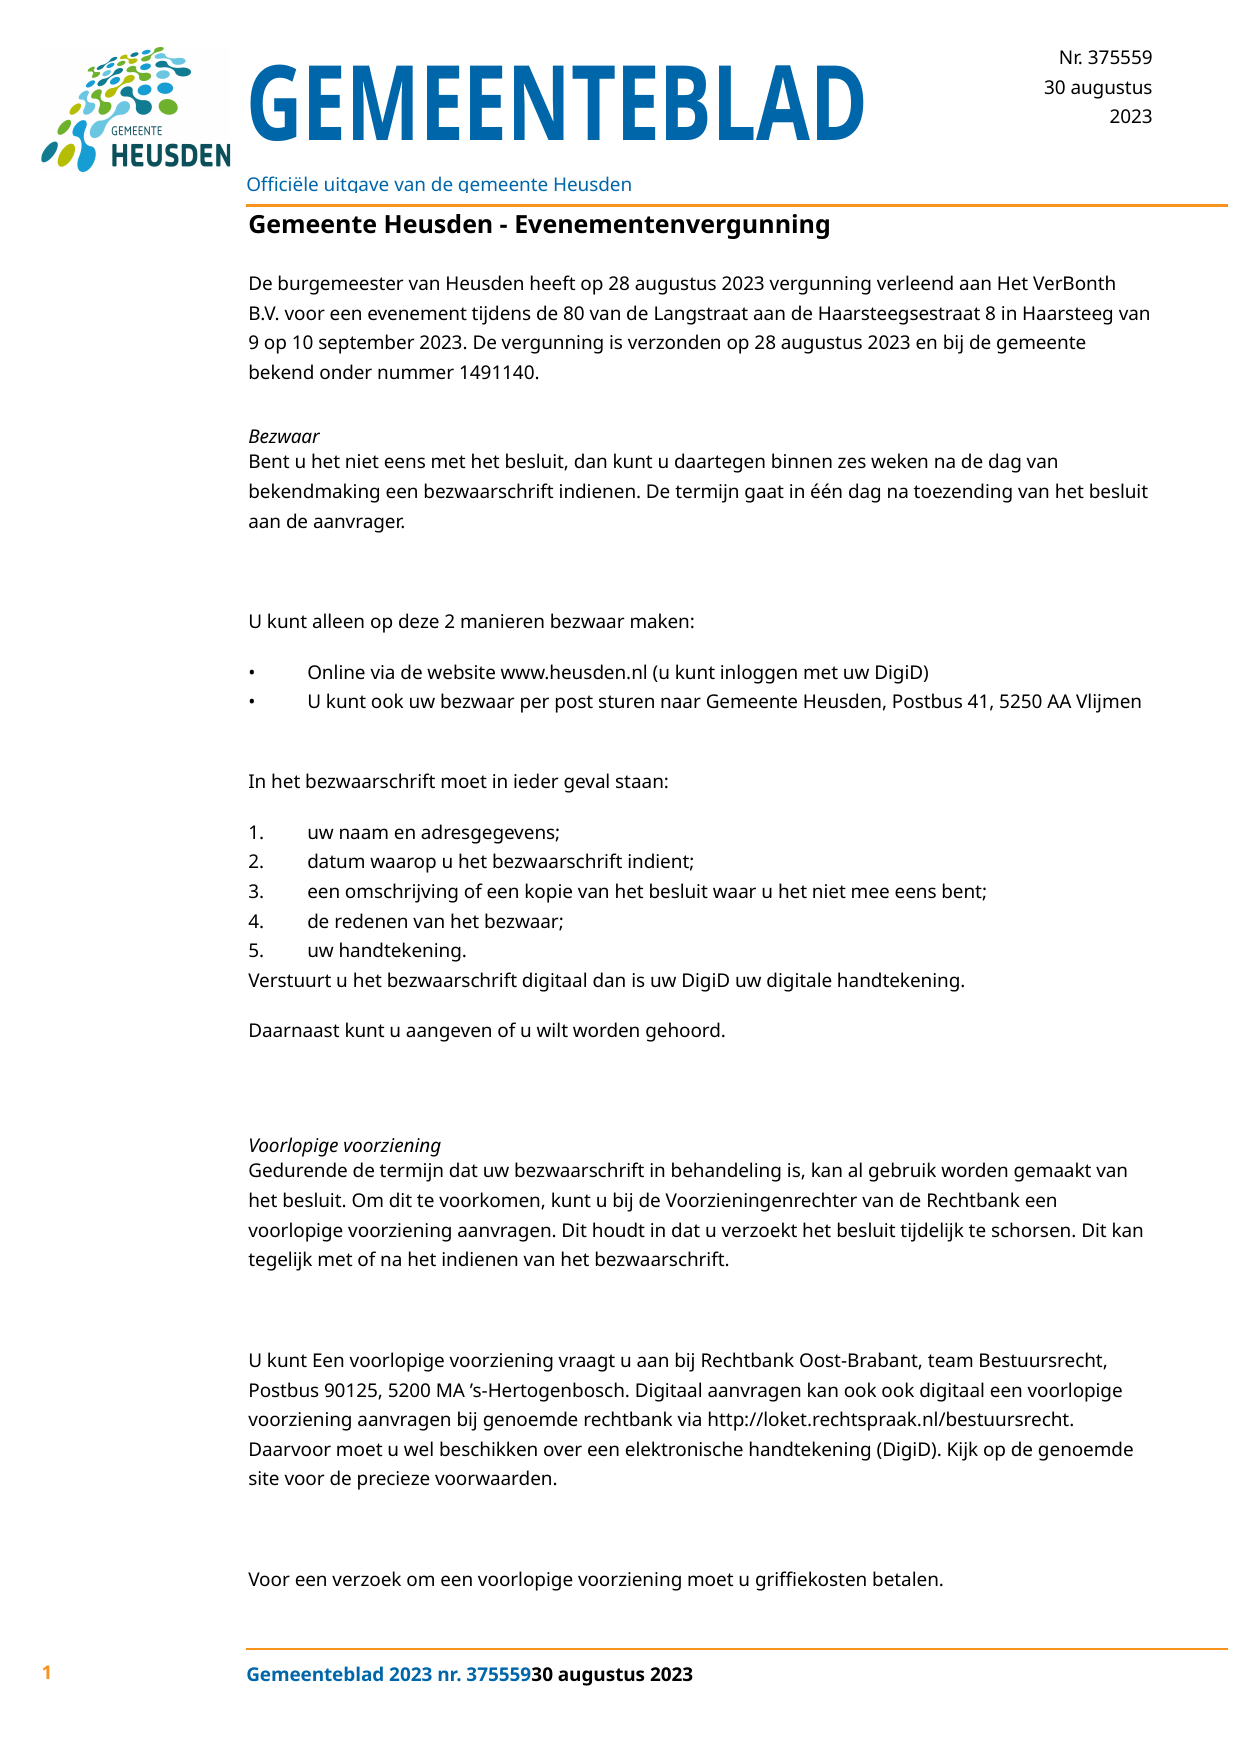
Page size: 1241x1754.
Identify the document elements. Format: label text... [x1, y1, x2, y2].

list datum waarop u het bezwaarschrift indient; [248, 849, 1152, 874]
text Bezwaar [248, 423, 1152, 449]
text De burgemeester van Heusden heeft op 28 augustus 2023 vergunning verleend aan Het VerBonth B.V. voor een evenement tijdens de 80 van de Langstraat aan de Haarsteegsestraat 8 in Haarsteeg van 9 op 10 september 2023. De vergunning is verzonden op 28 augustus 2023 en bij de gemeente bekend onder nummer 1491140. [248, 270, 1152, 385]
picture [41, 47, 231, 172]
text Daarnaast kunt u aangeven of u wilt worden gehoord. [248, 1017, 1152, 1043]
text U kunt Een voorlopige voorziening vraagt u aan bij Rechtbank Oost-Brabant, team Bestuursrecht, Postbus 90125, 5200 MA ’s-Hertogenbosch. Digitaal aanvragen kan ook ook digitaal een voorlopige voorziening aanvragen bij genoemde rechtbank via http://loket.rechtspraak.nl/bestuursrecht. Daarvoor moet u wel beschikken over een elektronische handtekening (DigiD). Kijk op de genoemde site voor de precieze voorwaarden. [248, 1347, 1152, 1491]
list Online via de website www.heusden.nl (u kunt inloggen met uw DigiD) [248, 659, 1152, 685]
list U kunt ook uw bezwaar per post sturen naar Gemeente Heusden, Postbus 41, 5250 AA Vlijmen [248, 689, 1152, 714]
list de redenen van het bezwaar; [248, 908, 1152, 934]
text Voor een verzoek om een voorlopige voorziening moet u griffiekosten betalen. [248, 1566, 1152, 1592]
text Gemeente Heusden - Evenementenvergunning [248, 207, 1152, 241]
list een omschrijving of een kopie van het besluit waar u het niet mee eens bent; [248, 878, 1152, 904]
text Verstuurt u het bezwaarschrift digitaal dan is uw DigiD uw digitale handtekening. [248, 967, 1152, 993]
list uw handtekening. [248, 937, 1152, 963]
list uw naam en adresgegevens; [248, 819, 1152, 845]
text Voorlopige voorziening [248, 1132, 1152, 1158]
text Bent u het niet eens met het besluit, dan kunt u daartegen binnen zes weken na de dag van bekendmaking een bezwaarschrift indienen. De termijn gaat in één dag na toezending van het besluit aan de aanvrager. [248, 449, 1152, 534]
text U kunt alleen op deze 2 manieren bezwaar maken: [248, 609, 1152, 634]
text In het bezwaarschrift moet in ieder geval staan: [248, 769, 1152, 794]
text Gedurende de termijn dat uw bezwaarschrift in behandeling is, kan al gebruik worden gemaakt van het besluit. Om dit te voorkomen, kunt u bij de Voorzieningenrechter van de Rechtbank een voorlopige voorziening aanvragen. Dit houdt in dat u verzoekt het besluit tijdelijk te schorsen. Dit kan tegelijk met of na het indienen van het bezwaarschrift. [248, 1158, 1152, 1272]
